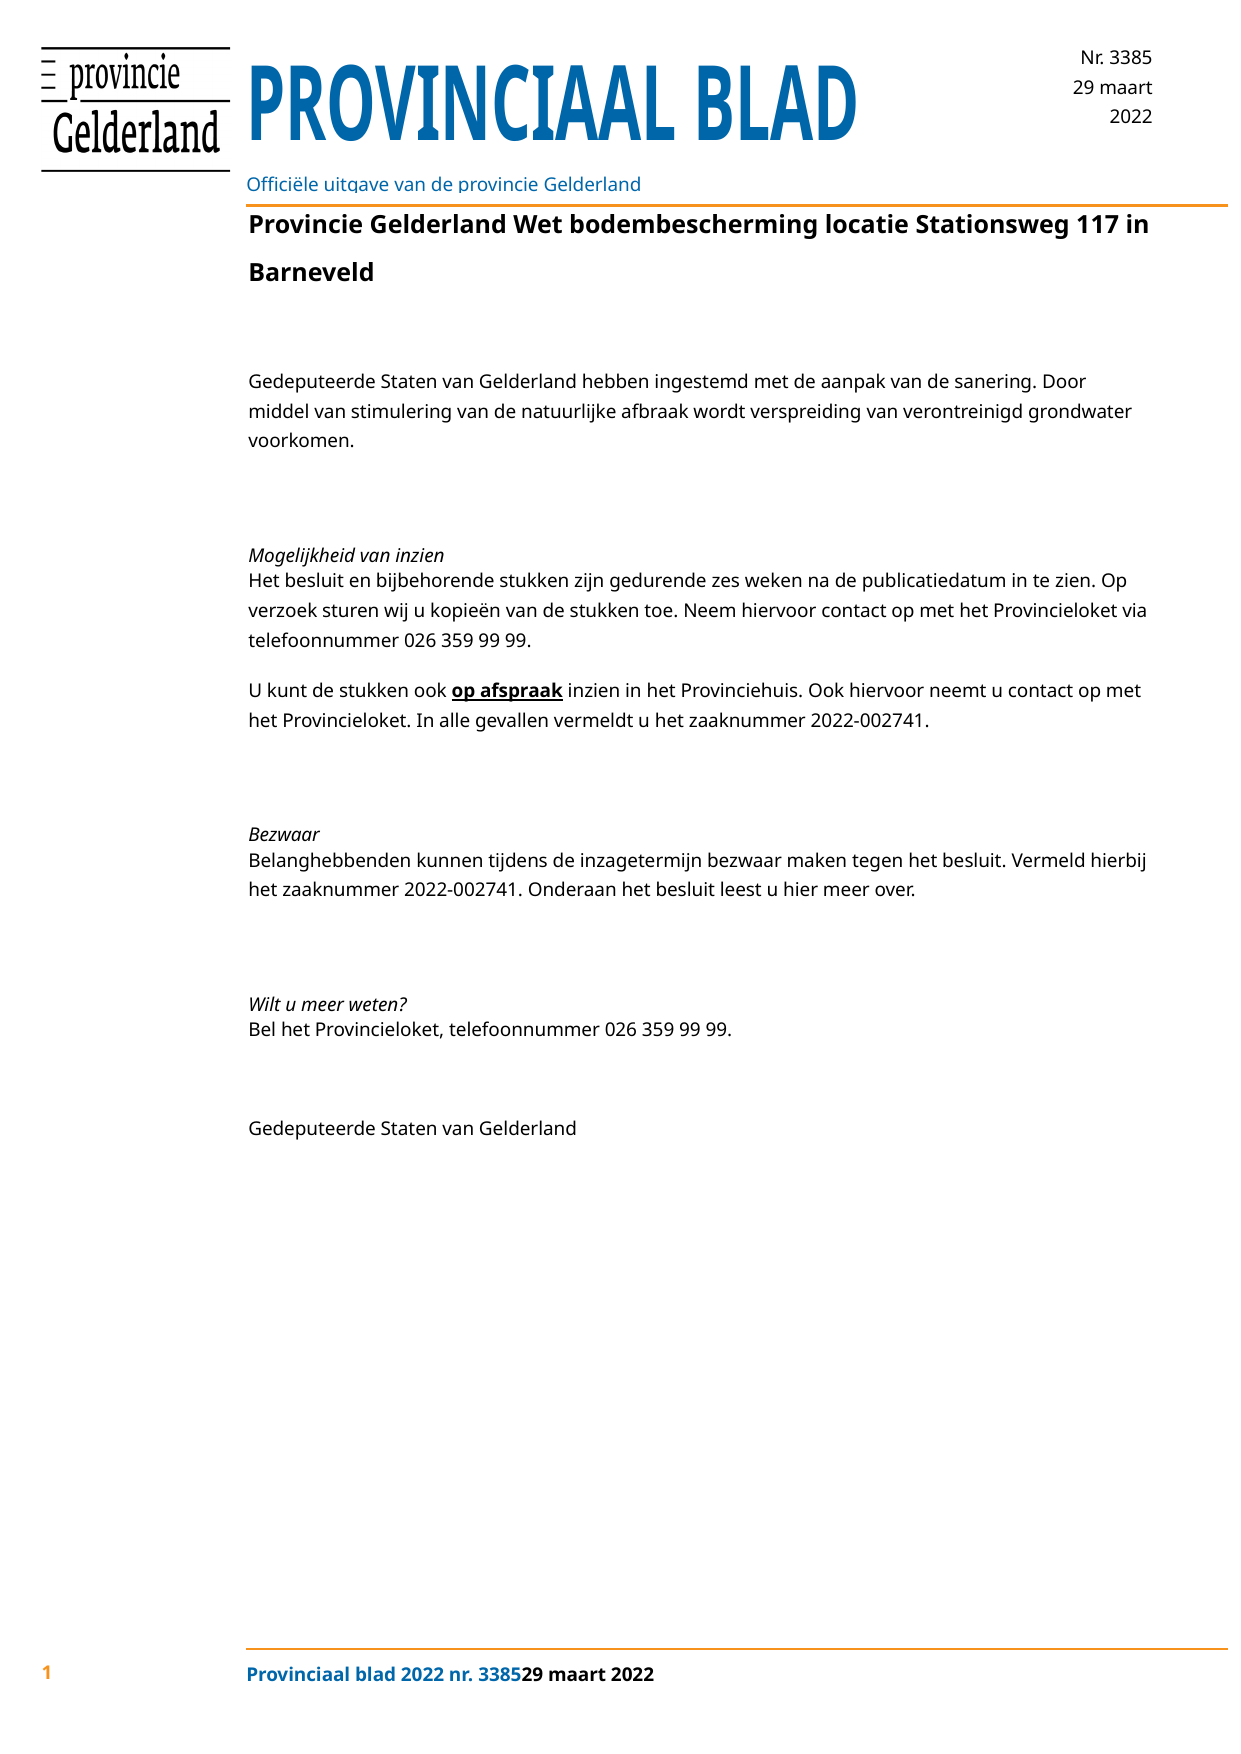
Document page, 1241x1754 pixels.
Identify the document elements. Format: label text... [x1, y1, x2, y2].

text Bel het Provincieloket, telefoonnummer 026 359 99 99. [248, 1017, 1152, 1042]
picture [41, 47, 231, 172]
text Provincie Gelderland Wet bodembescherming locatie Stationsweg 117 in Barneveld [248, 207, 1152, 288]
text Wilt u meer weten? [248, 991, 1152, 1017]
text Het besluit en bijbehorende stukken zijn gedurende zes weken na de publicatiedatum in te zien. Op verzoek sturen wij u kopieën van de stukken toe. Neem hiervoor contact op met het Provincieloket via telefoonnummer 026 359 99 99. [248, 568, 1152, 652]
text Gedeputeerde Staten van Gelderland [248, 1115, 1152, 1141]
text U kunt de stukken ook op afspraak inzien in het Provinciehuis. Ook hiervoor neemt u contact op met het Provincieloket. In alle gevallen vermeldt u het zaaknummer 2022-002741. [248, 677, 1152, 732]
text Mogelijkheid van inzien [248, 542, 1152, 568]
text Gedeputeerde Staten van Gelderland hebben ingestemd met de aanpak van de sanering. Door middel van stimulering van de natuurlijke afbraak wordt verspreiding van verontreinigd grondwater voorkomen. [248, 368, 1152, 453]
text Belanghebbenden kunnen tijdens de inzagetermijn bezwaar maken tegen het besluit. Vermeld hierbij het zaaknummer 2022-002741. Onderaan het besluit leest u hier meer over. [248, 847, 1152, 902]
text Bezwaar [248, 821, 1152, 847]
